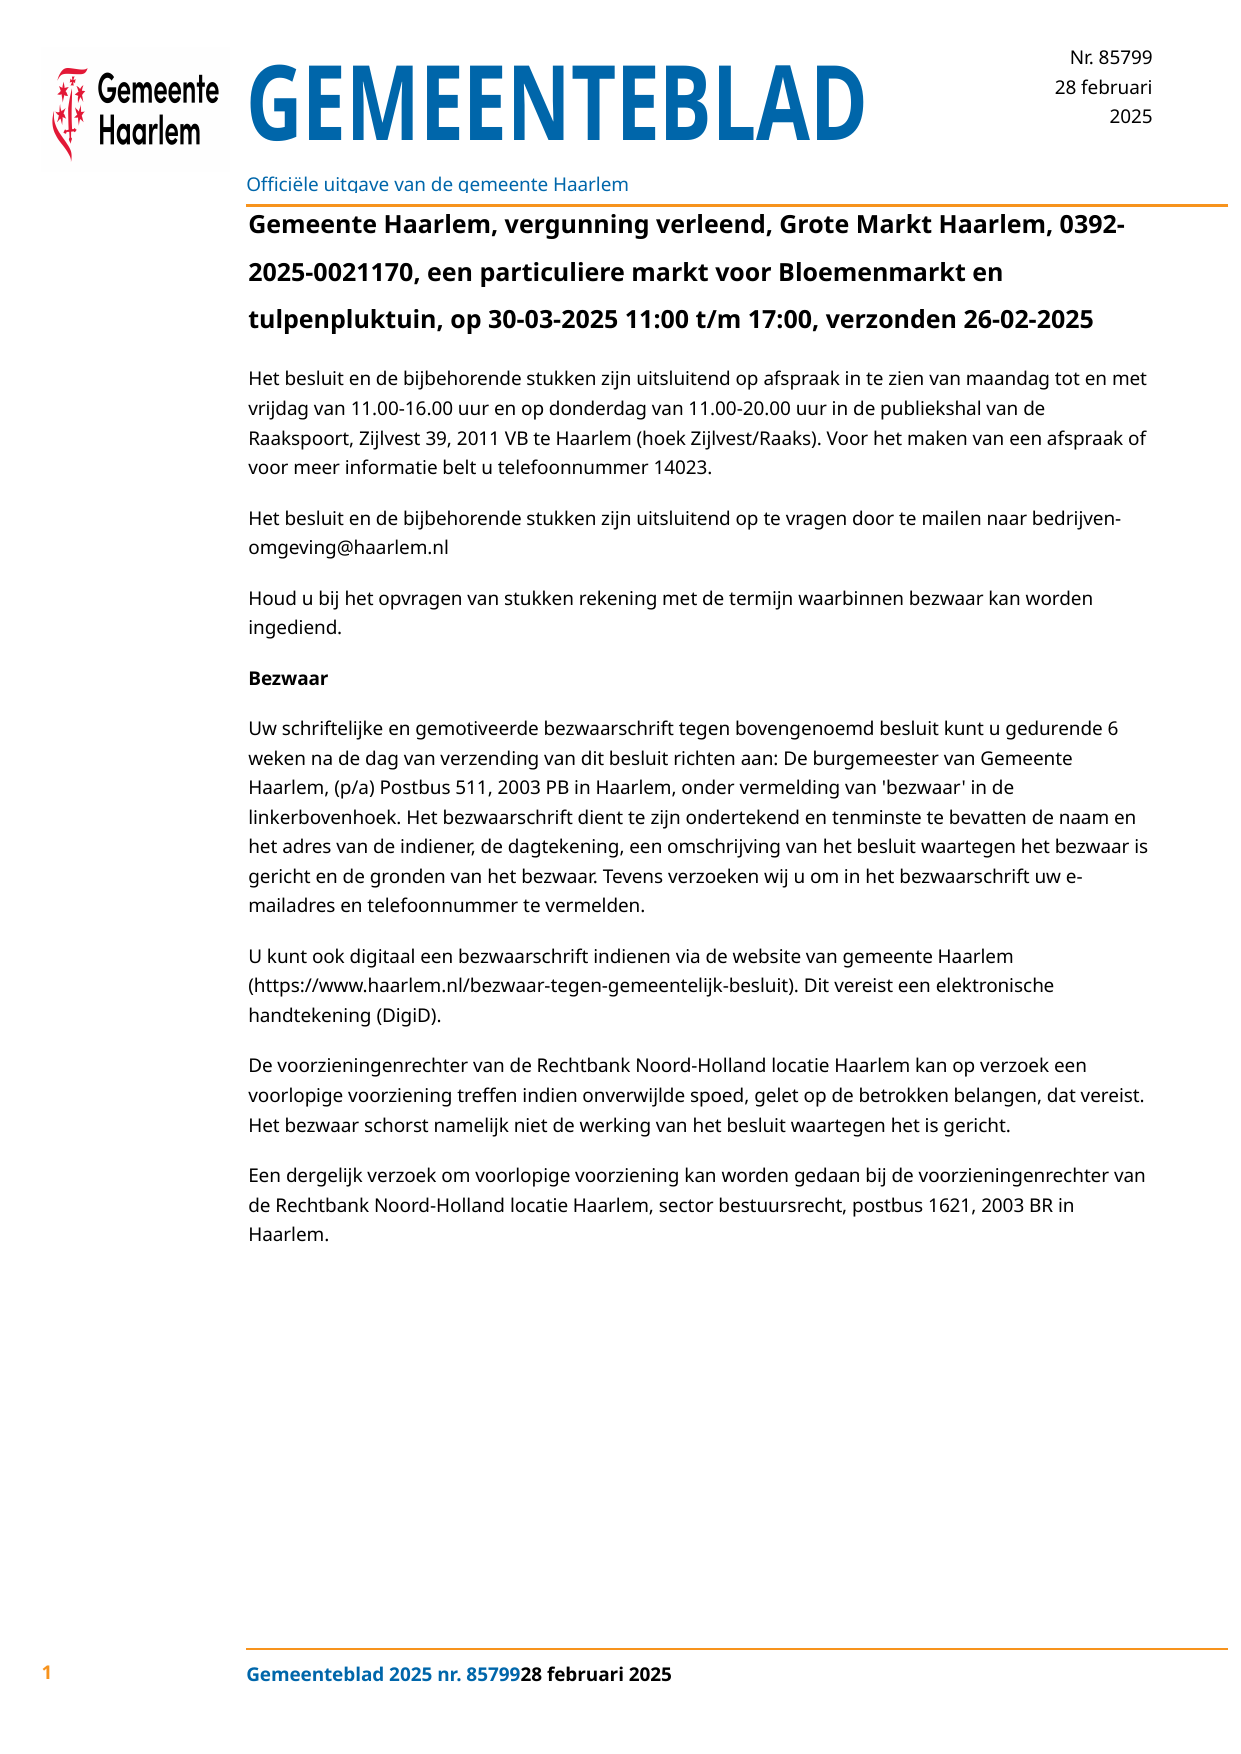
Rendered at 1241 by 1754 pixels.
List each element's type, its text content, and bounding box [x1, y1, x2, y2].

text Een dergelijk verzoek om voorlopige voorziening kan worden gedaan bij de voorzieningenrechter van de Rechtbank Noord-Holland locatie Haarlem, sector bestuursrecht, postbus 1621, 2003 BR in Haarlem. [248, 1162, 1152, 1247]
text Gemeente Haarlem, vergunning verleend, Grote Markt Haarlem, 0392-2025-0021170, een particuliere markt voor Bloemenmarkt en tulpenpluktuin, op 30-03-2025 11:00 t/m 17:00, verzonden 26-02-2025 [248, 207, 1152, 336]
text De voorzieningenrechter van de Rechtbank Noord-Holland locatie Haarlem kan op verzoek een voorlopige voorziening treffen indien onverwijlde spoed, gelet op de betrokken belangen, dat vereist. Het bezwaar schorst namelijk niet de werking van het besluit waartegen het is gericht. [248, 1053, 1152, 1137]
text Het besluit en de bijbehorende stukken zijn uitsluitend op te vragen door te mailen naar bedrijven-omgeving@haarlem.nl [248, 505, 1152, 560]
picture [41, 47, 231, 172]
text Bezwaar [248, 665, 1152, 690]
text Uw schriftelijke en gemotiveerde bezwaarschrift tegen bovengenoemd besluit kunt u gedurende 6 weken na de dag van verzending van dit besluit richten aan: De burgemeester van Gemeente Haarlem, (p/a) Postbus 511, 2003 PB in Haarlem, onder vermelding van 'bezwaar' in de linkerbovenhoek. Het bezwaarschrift dient te zijn ondertekend en tenminste te bevatten de naam en het adres van de indiener, de dagtekening, een omschrijving van het besluit waartegen het bezwaar is gericht en de gronden van het bezwaar. Tevens verzoeken wij u om in het bezwaarschrift uw e-mailadres en telefoonnummer te vermelden. [248, 715, 1152, 918]
text Het besluit en de bijbehorende stukken zijn uitsluitend op afspraak in te zien van maandag tot en met vrijdag van 11.00-16.00 uur en op donderdag van 11.00-20.00 uur in de publiekshal van de Raakspoort, Zijlvest 39, 2011 VB te Haarlem (hoek Zijlvest/Raaks). Voor het maken van een afspraak of voor meer informatie belt u telefoonnummer 14023. [248, 366, 1152, 480]
text Houd u bij het opvragen van stukken rekening met de termijn waarbinnen bezwaar kan worden ingediend. [248, 585, 1152, 640]
text U kunt ook digitaal een bezwaarschrift indienen via de website van gemeente Haarlem (https://www.haarlem.nl/bezwaar-tegen-gemeentelijk-besluit). Dit vereist een elektronische handtekening (DigiD). [248, 943, 1152, 1028]
